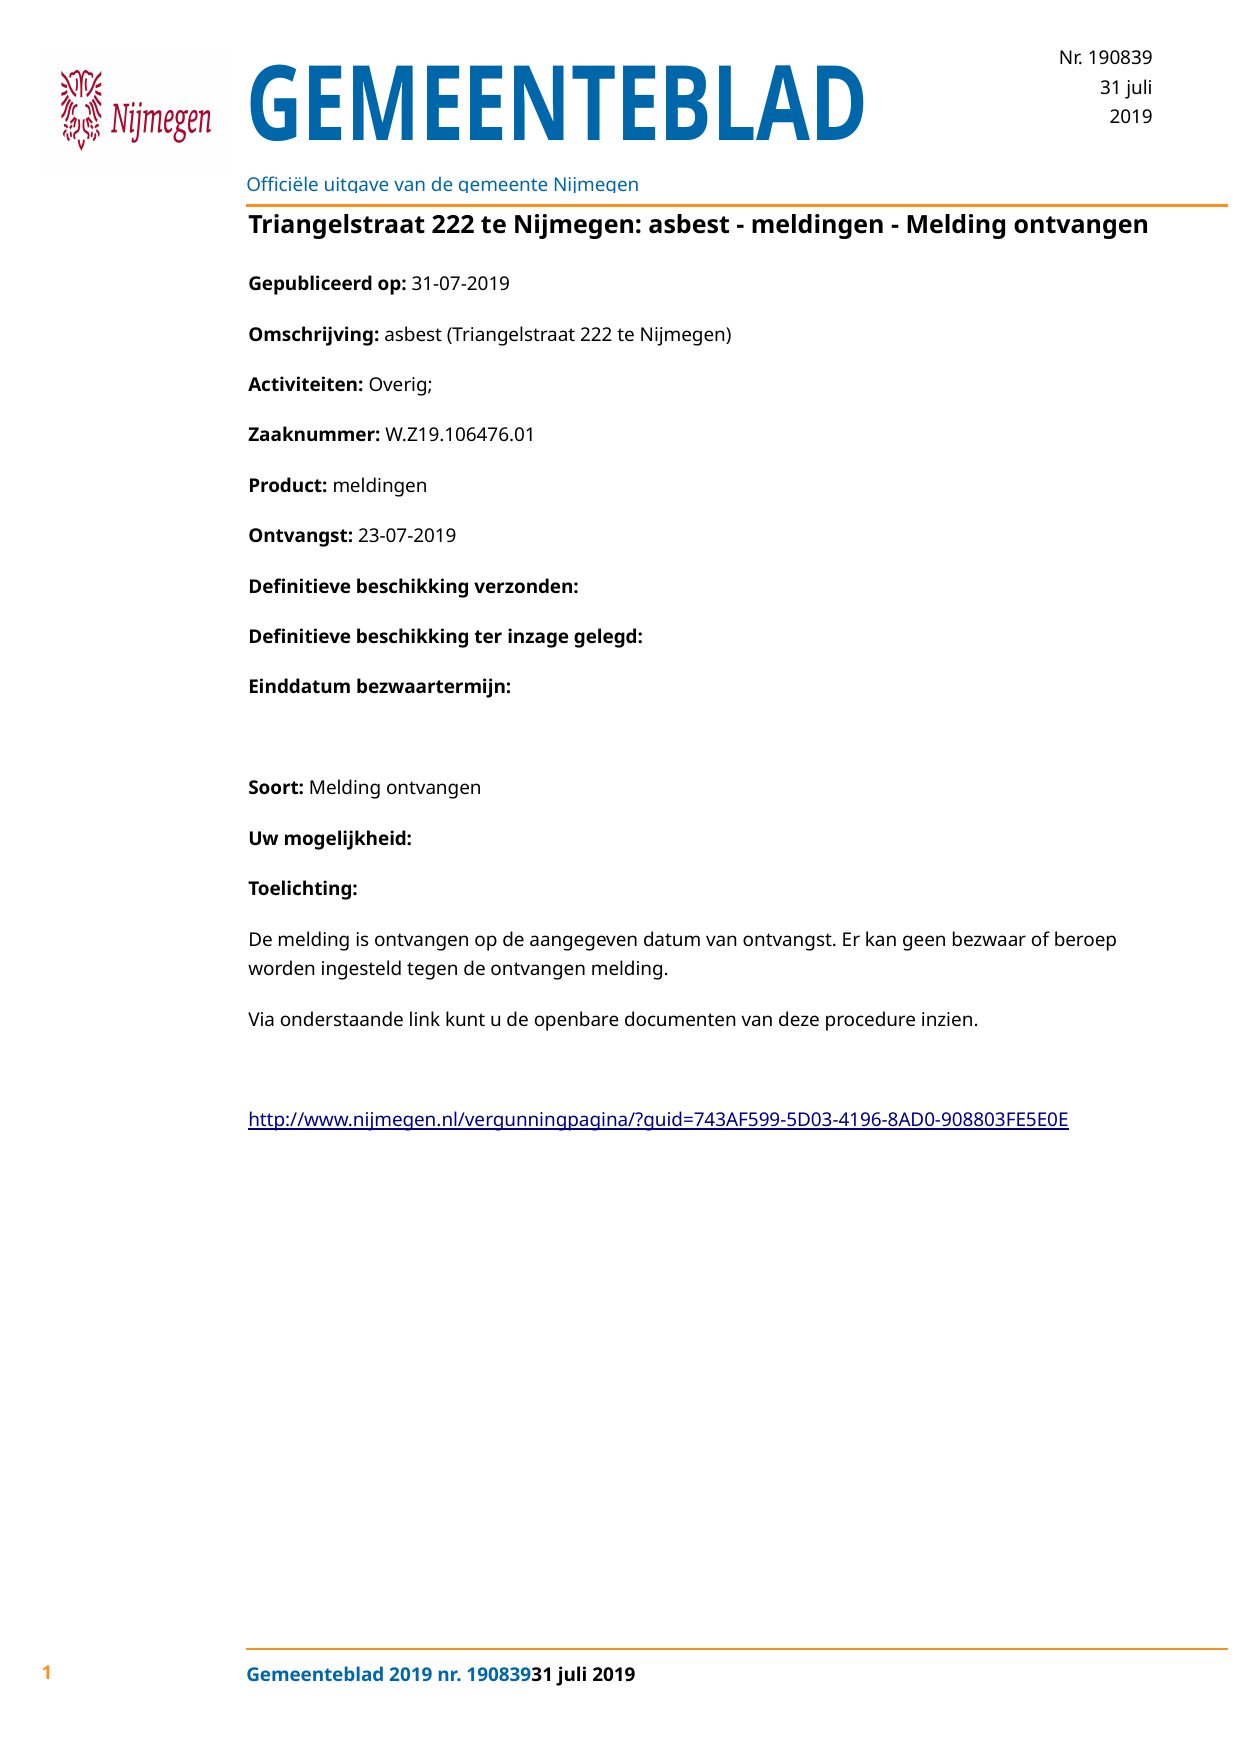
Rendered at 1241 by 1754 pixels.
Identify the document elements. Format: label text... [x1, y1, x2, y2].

text Ontvangst: 23-07-2019 [248, 522, 1152, 548]
text Triangelstraat 222 te Nijmegen: asbest - meldingen - Melding ontvangen [248, 207, 1152, 241]
text Soort: Melding ontvangen [248, 774, 1152, 800]
text Definitieve beschikking ter inzage gelegd: [248, 623, 1152, 649]
text Gepubliceerd op: 31-07-2019 [248, 270, 1152, 296]
text Activiteiten: Overig; [248, 371, 1152, 397]
text Uw mogelijkheid: [248, 825, 1152, 851]
text http://www.nijmegen.nl/vergunningpagina/?guid=743AF599-5D03-4196-8AD0-908803FE5E0E [248, 1107, 1152, 1132]
text Zaaknummer: W.Z19.106476.01 [248, 422, 1152, 447]
text Toelichting: [248, 875, 1152, 901]
text Definitieve beschikking verzonden: [248, 573, 1152, 598]
picture [41, 47, 231, 172]
text De melding is ontvangen op de aangegeven datum van ontvangst. Er kan geen bezwaar of beroep worden ingesteld tegen de ontvangen melding. [248, 926, 1152, 981]
text Omschrijving: asbest (Triangelstraat 222 te Nijmegen) [248, 321, 1152, 346]
text Product: meldingen [248, 472, 1152, 498]
text Via onderstaande link kunt u de openbare documenten van deze procedure inzien. [248, 1006, 1152, 1031]
text Einddatum bezwaartermijn: [248, 674, 1152, 699]
